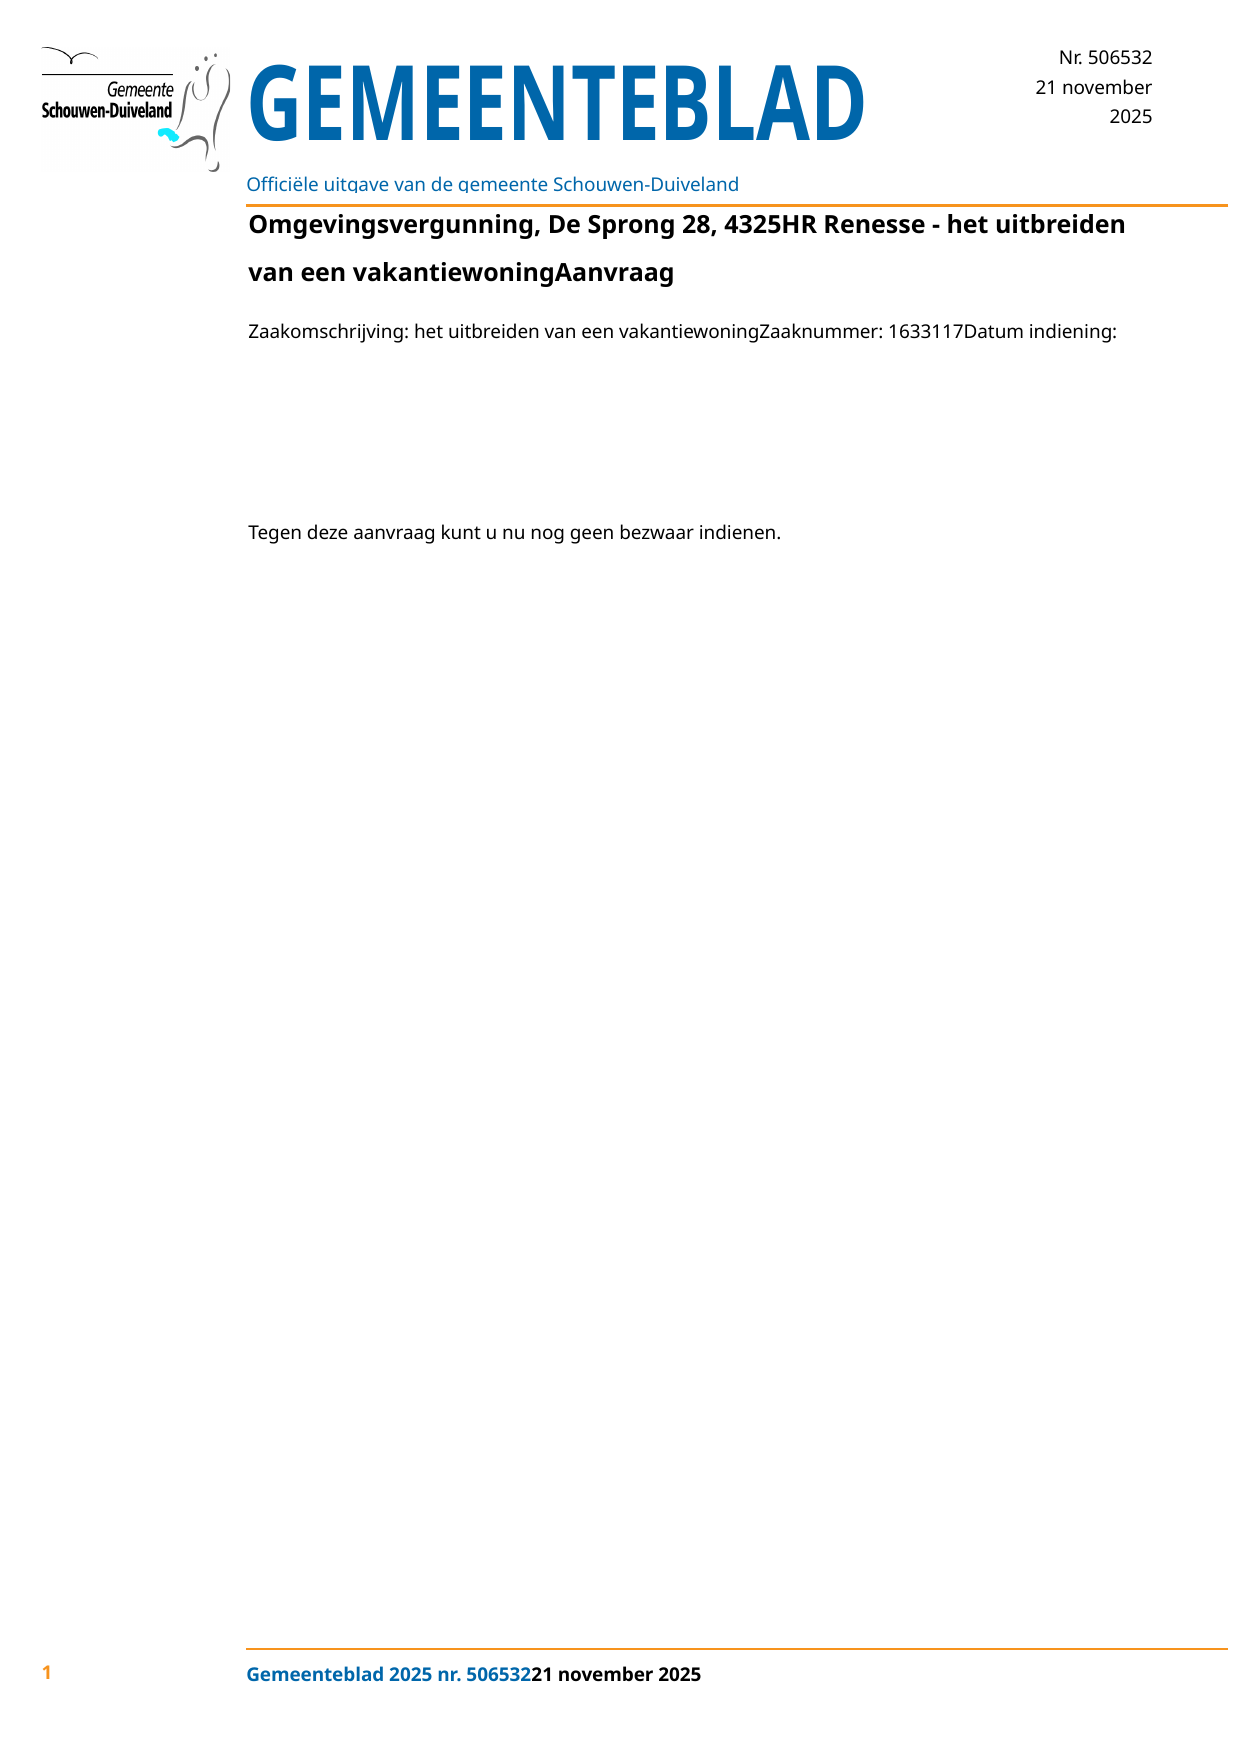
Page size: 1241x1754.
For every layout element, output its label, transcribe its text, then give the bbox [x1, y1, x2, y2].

text Omgevingsvergunning, De Sprong 28, 4325HR Renesse - het uitbreiden van een vakantiewoningAanvraag [248, 207, 1152, 288]
text Tegen deze aanvraag kunt u nu nog geen bezwaar indienen. [248, 519, 1152, 545]
picture [41, 47, 231, 172]
text Zaakomschrijving: het uitbreiden van een vakantiewoningZaaknummer: 1633117Datum indiening: [248, 318, 1152, 344]
